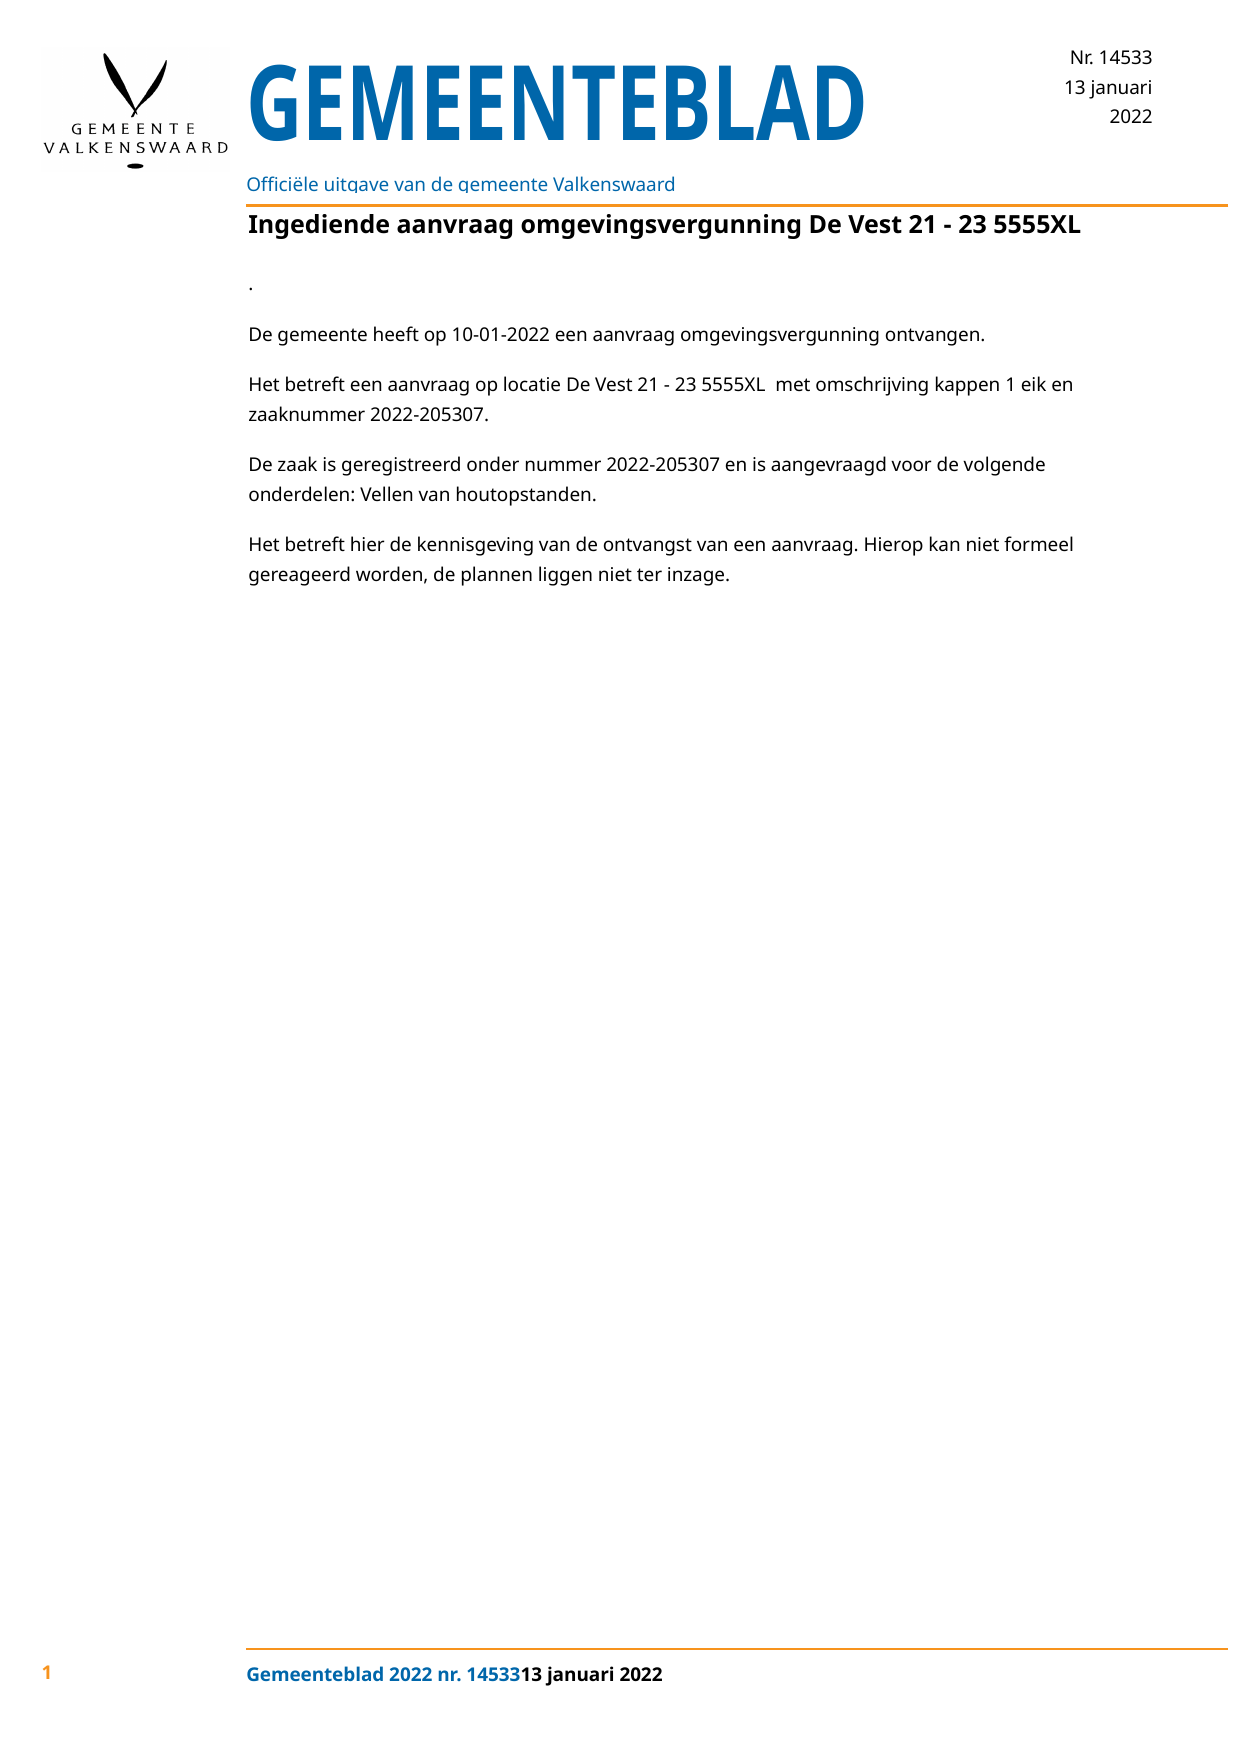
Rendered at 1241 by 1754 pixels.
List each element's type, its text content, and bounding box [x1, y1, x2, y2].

picture [41, 47, 231, 172]
text . [248, 270, 1152, 296]
text Het betreft hier de kennisgeving van de ontvangst van een aanvraag. Hierop kan niet formeel gereageerd worden, de plannen liggen niet ter inzage. [248, 531, 1152, 586]
text Het betreft een aanvraag op locatie De Vest 21 - 23 5555XL met omschrijving kappen 1 eik en zaaknummer 2022-205307. [248, 371, 1152, 426]
text Ingediende aanvraag omgevingsvergunning De Vest 21 - 23 5555XL [248, 207, 1152, 241]
text De zaak is geregistreerd onder nummer 2022-205307 en is aangevraagd voor de volgende onderdelen: Vellen van houtopstanden. [248, 451, 1152, 506]
text De gemeente heeft op 10-01-2022 een aanvraag omgevingsvergunning ontvangen. [248, 321, 1152, 346]
